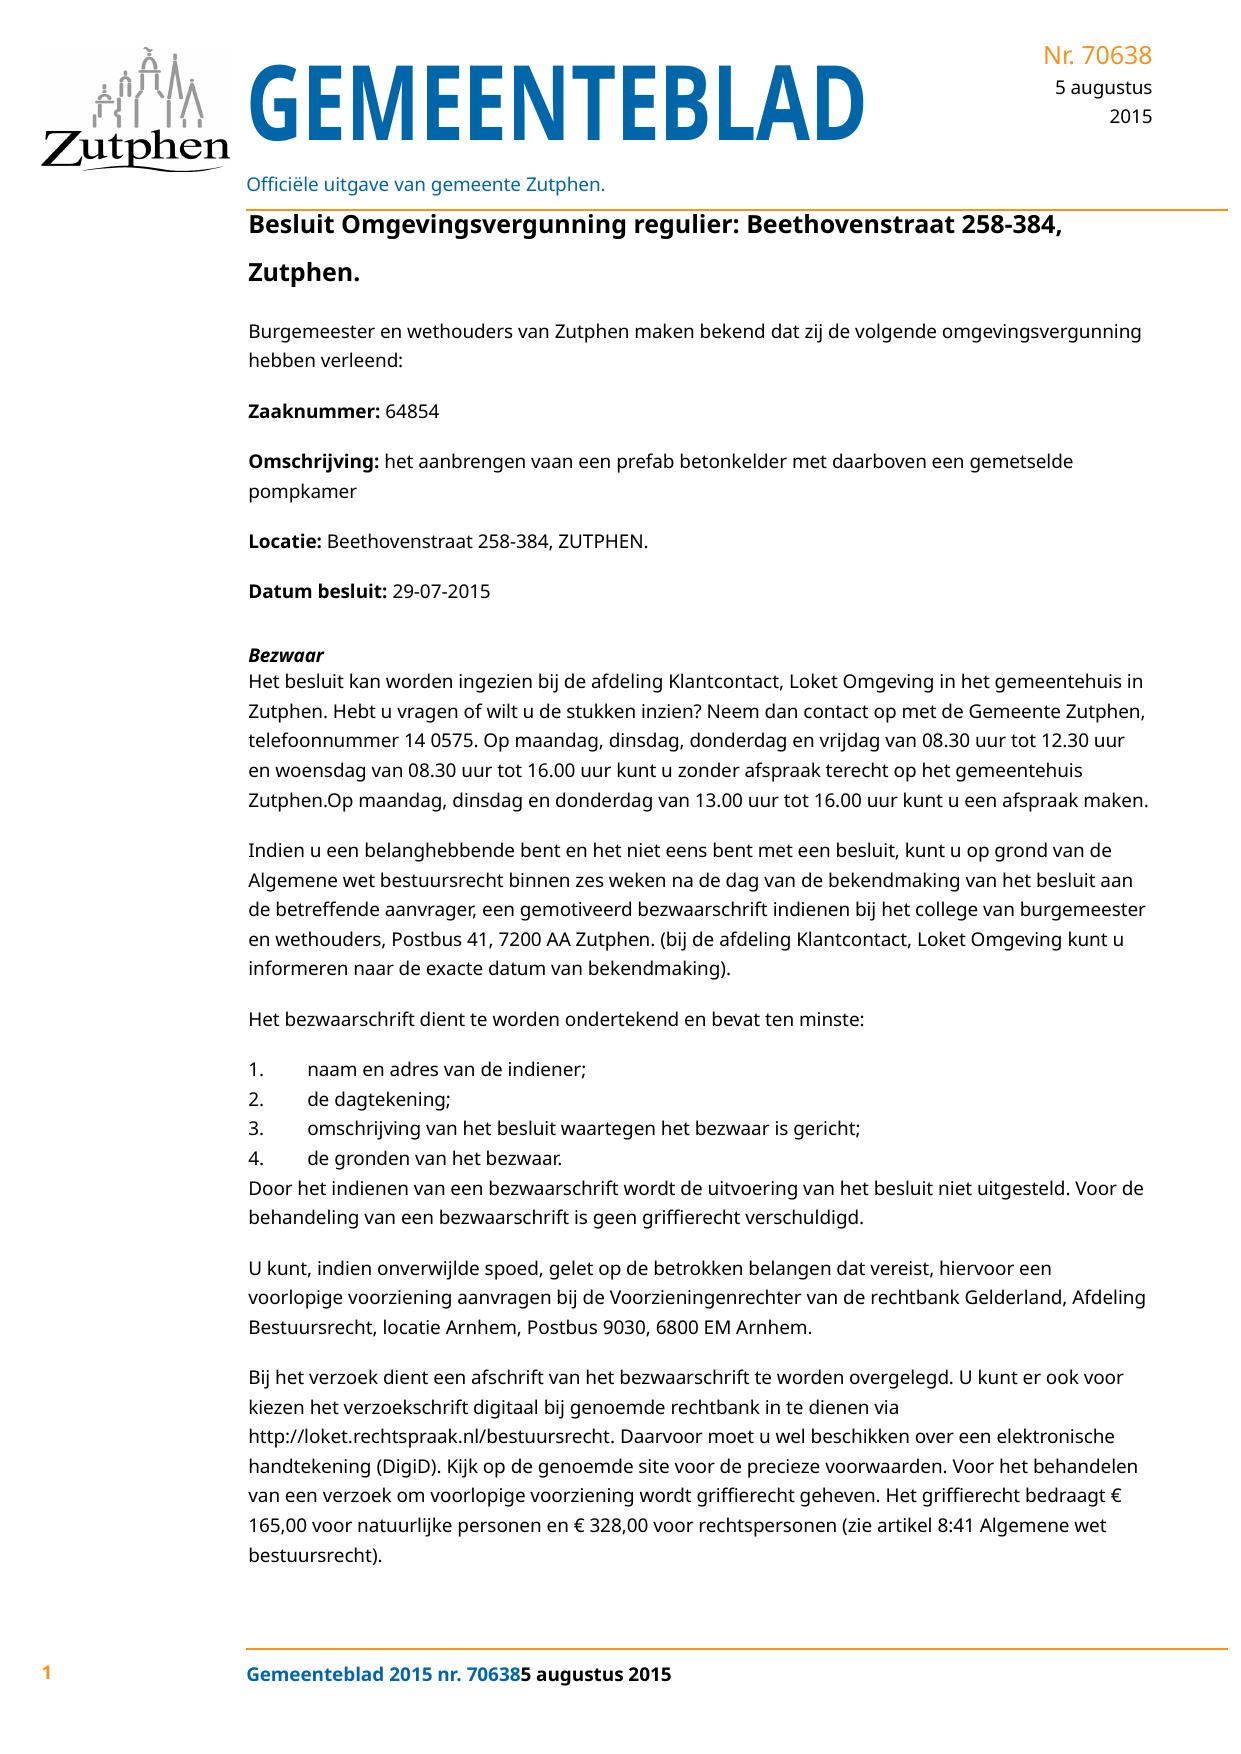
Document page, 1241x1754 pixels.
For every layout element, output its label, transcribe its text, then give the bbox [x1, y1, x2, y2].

text Datum besluit: 29-07-2015 [248, 579, 1152, 604]
text Het bezwaarschrift dient te worden ondertekend en bevat ten minste: [248, 1006, 1152, 1032]
text U kunt, indien onverwijlde spoed, gelet op de betrokken belangen dat vereist, hiervoor een voorlopige voorziening aanvragen bij de Voorzieningenrechter van de rechtbank Gelderland, Afdeling Bestuursrecht, locatie Arnhem, Postbus 9030, 6800 EM Arnhem. [248, 1255, 1152, 1339]
text Omschrijving: het aanbrengen vaan een prefab betonkelder met daarboven een gemetselde pompkamer [248, 448, 1152, 504]
text Door het indienen van een bezwaarschrift wordt de uitvoering van het besluit niet uitgesteld. Voor de behandeling van een bezwaarschrift is geen griffierecht verschuldigd. [248, 1175, 1152, 1230]
text Burgemeester en wethouders van Zutphen maken bekend dat zij de volgende omgevingsvergunning hebben verleend: [248, 318, 1152, 373]
text Zaaknummer: 64854 [248, 398, 1152, 424]
picture [41, 47, 231, 172]
list de gronden van het bezwaar. [248, 1145, 1152, 1171]
list de dagtekening; [248, 1086, 1152, 1112]
text Besluit Omgevingsvergunning regulier: Beethovenstraat 258-384, Zutphen. [248, 211, 1152, 288]
text Indien u een belanghebbende bent en het niet eens bent met een besluit, kunt u op grond van de Algemene wet bestuursrecht binnen zes weken na de dag van de bekendmaking van het besluit aan de betreffende aanvrager, een gemotiveerd bezwaarschrift indienen bij het college van burgemeester en wethouders, Postbus 41, 7200 AA Zutphen. (bij de afdeling Klantcontact, Loket Omgeving kunt u informeren naar de exacte datum van bekendmaking). [248, 837, 1152, 981]
list omschrijving van het besluit waartegen het bezwaar is gericht; [248, 1116, 1152, 1141]
list naam en adres van de indiener; [248, 1056, 1152, 1082]
text Het besluit kan worden ingezien bij de afdeling Klantcontact, Loket Omgeving in het gemeentehuis in Zutphen. Hebt u vragen of wilt u de stukken inzien? Neem dan contact op met de Gemeente Zutphen, telefoonnummer 14 0575. Op maandag, dinsdag, donderdag en vrijdag van 08.30 uur tot 12.30 uur en woensdag van 08.30 uur tot 16.00 uur kunt u zonder afspraak terecht op het gemeentehuis Zutphen.Op maandag, dinsdag en donderdag van 13.00 uur tot 16.00 uur kunt u een afspraak maken. [248, 668, 1152, 812]
text Bezwaar [248, 643, 1152, 668]
text Bij het verzoek dient een afschrift van het bezwaarschrift te worden overgelegd. U kunt er ook voor kiezen het verzoekschrift digitaal bij genoemde rechtbank in te dienen via http://loket.rechtspraak.nl/bestuursrecht. Daarvoor moet u wel beschikken over een elektronische handtekening (DigiD). Kijk op de genoemde site voor de precieze voorwaarden. Voor het behandelen van een verzoek om voorlopige voorziening wordt griffierecht geheven. Het griffierecht bedraagt € 165,00 voor natuurlijke personen en € 328,00 voor rechtspersonen (zie artikel 8:41 Algemene wet bestuursrecht). [248, 1364, 1152, 1567]
text Locatie: Beethovenstraat 258-384, ZUTPHEN. [248, 528, 1152, 554]
